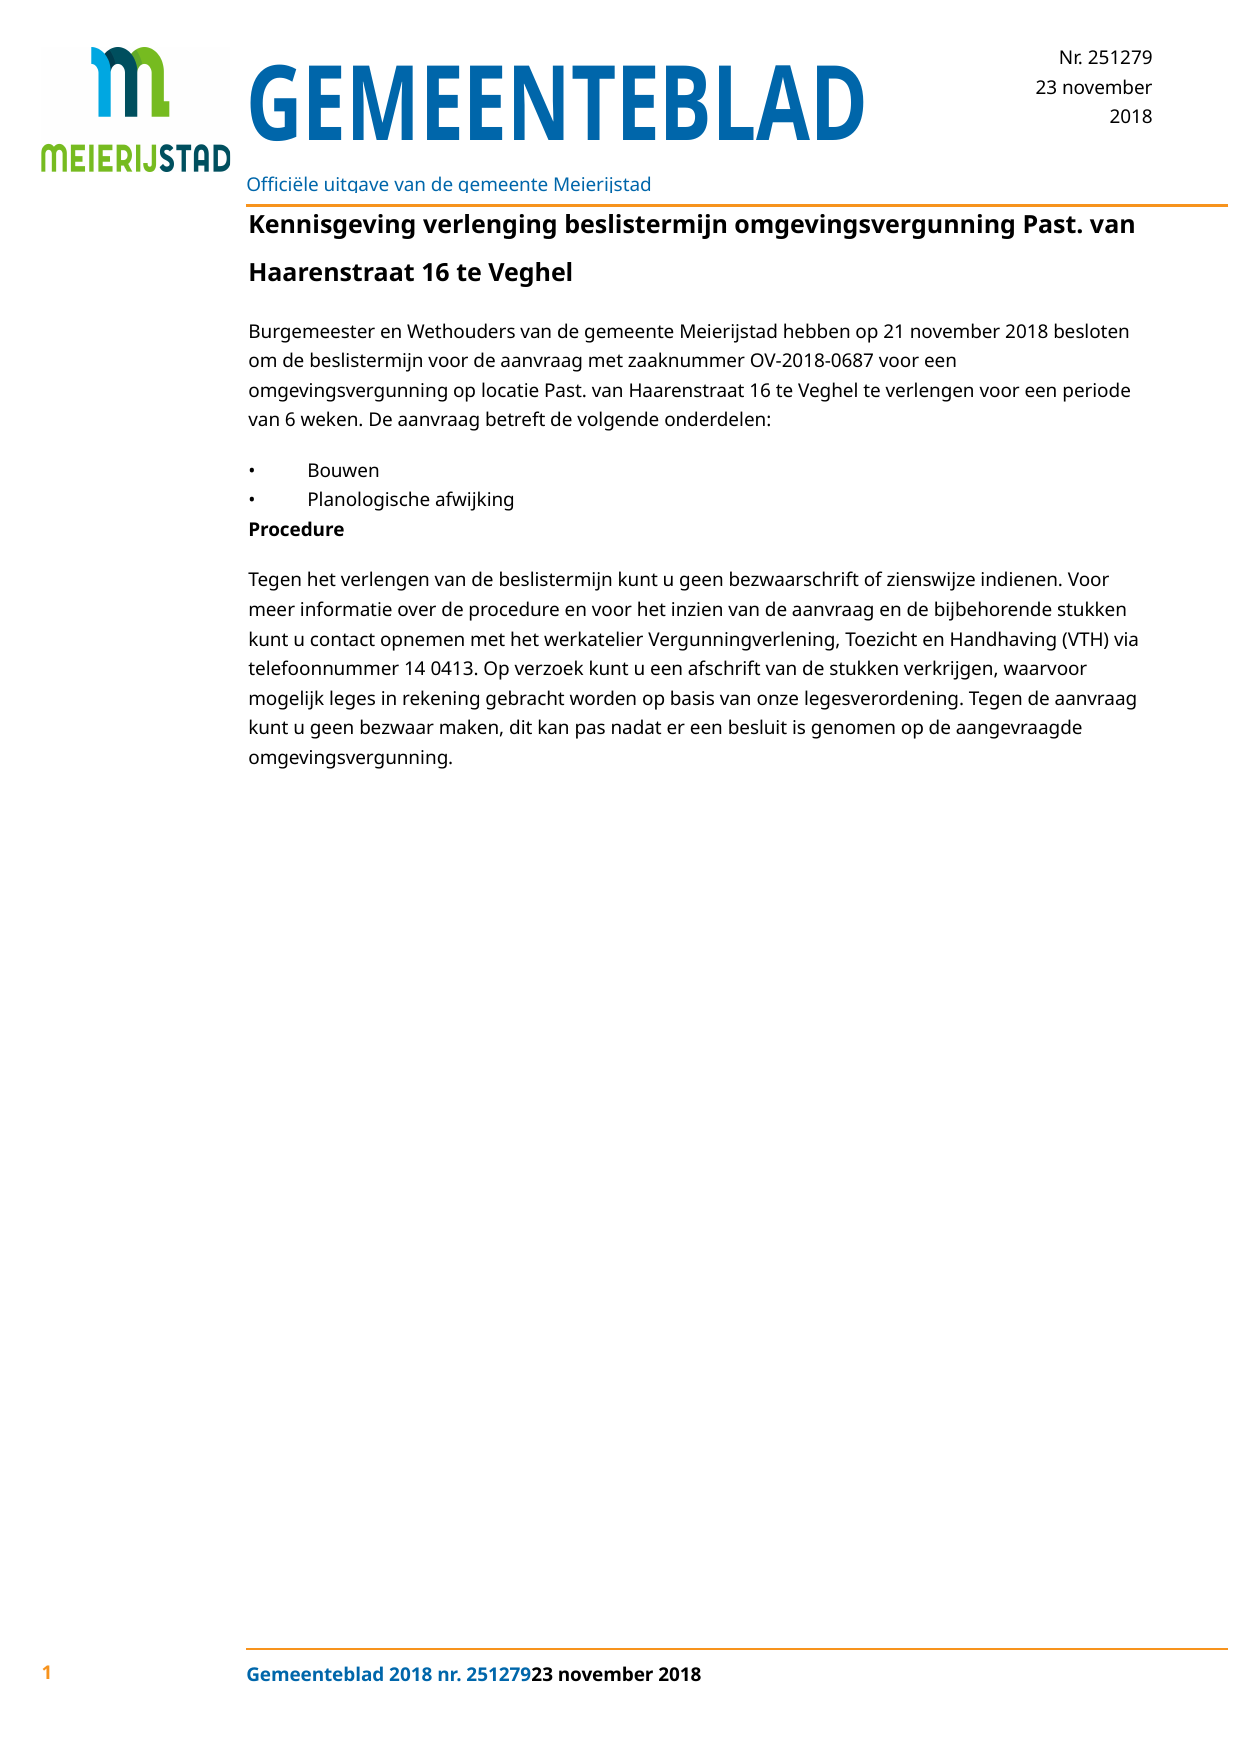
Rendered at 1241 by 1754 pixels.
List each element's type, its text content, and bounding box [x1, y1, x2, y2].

text Tegen het verlengen van de beslistermijn kunt u geen bezwaarschrift of zienswijze indienen. Voor meer informatie over de procedure en voor het inzien van de aanvraag en de bijbehorende stukken kunt u contact opnemen met het werkatelier Vergunningverlening, Toezicht en Handhaving (VTH) via telefoonnummer 14 0413. Op verzoek kunt u een afschrift van de stukken verkrijgen, waarvoor mogelijk leges in rekening gebracht worden op basis van onze legesverordening. Tegen de aanvraag kunt u geen bezwaar maken, dit kan pas nadat er een besluit is genomen op de aangevraagde omgevingsvergunning. [248, 567, 1152, 770]
text Burgemeester en Wethouders van de gemeente Meierijstad hebben op 21 november 2018 besloten om de beslistermijn voor de aanvraag met zaaknummer OV-2018-0687 voor een omgevingsvergunning op locatie Past. van Haarenstraat 16 te Veghel te verlengen voor een periode van 6 weken. De aanvraag betreft de volgende onderdelen: [248, 318, 1152, 432]
text Procedure [248, 516, 1152, 542]
list Bouwen [248, 457, 1152, 483]
picture [41, 47, 231, 172]
text Kennisgeving verlenging beslistermijn omgevingsvergunning Past. van Haarenstraat 16 te Veghel [248, 207, 1152, 288]
list Planologische afwijking [248, 487, 1152, 512]
